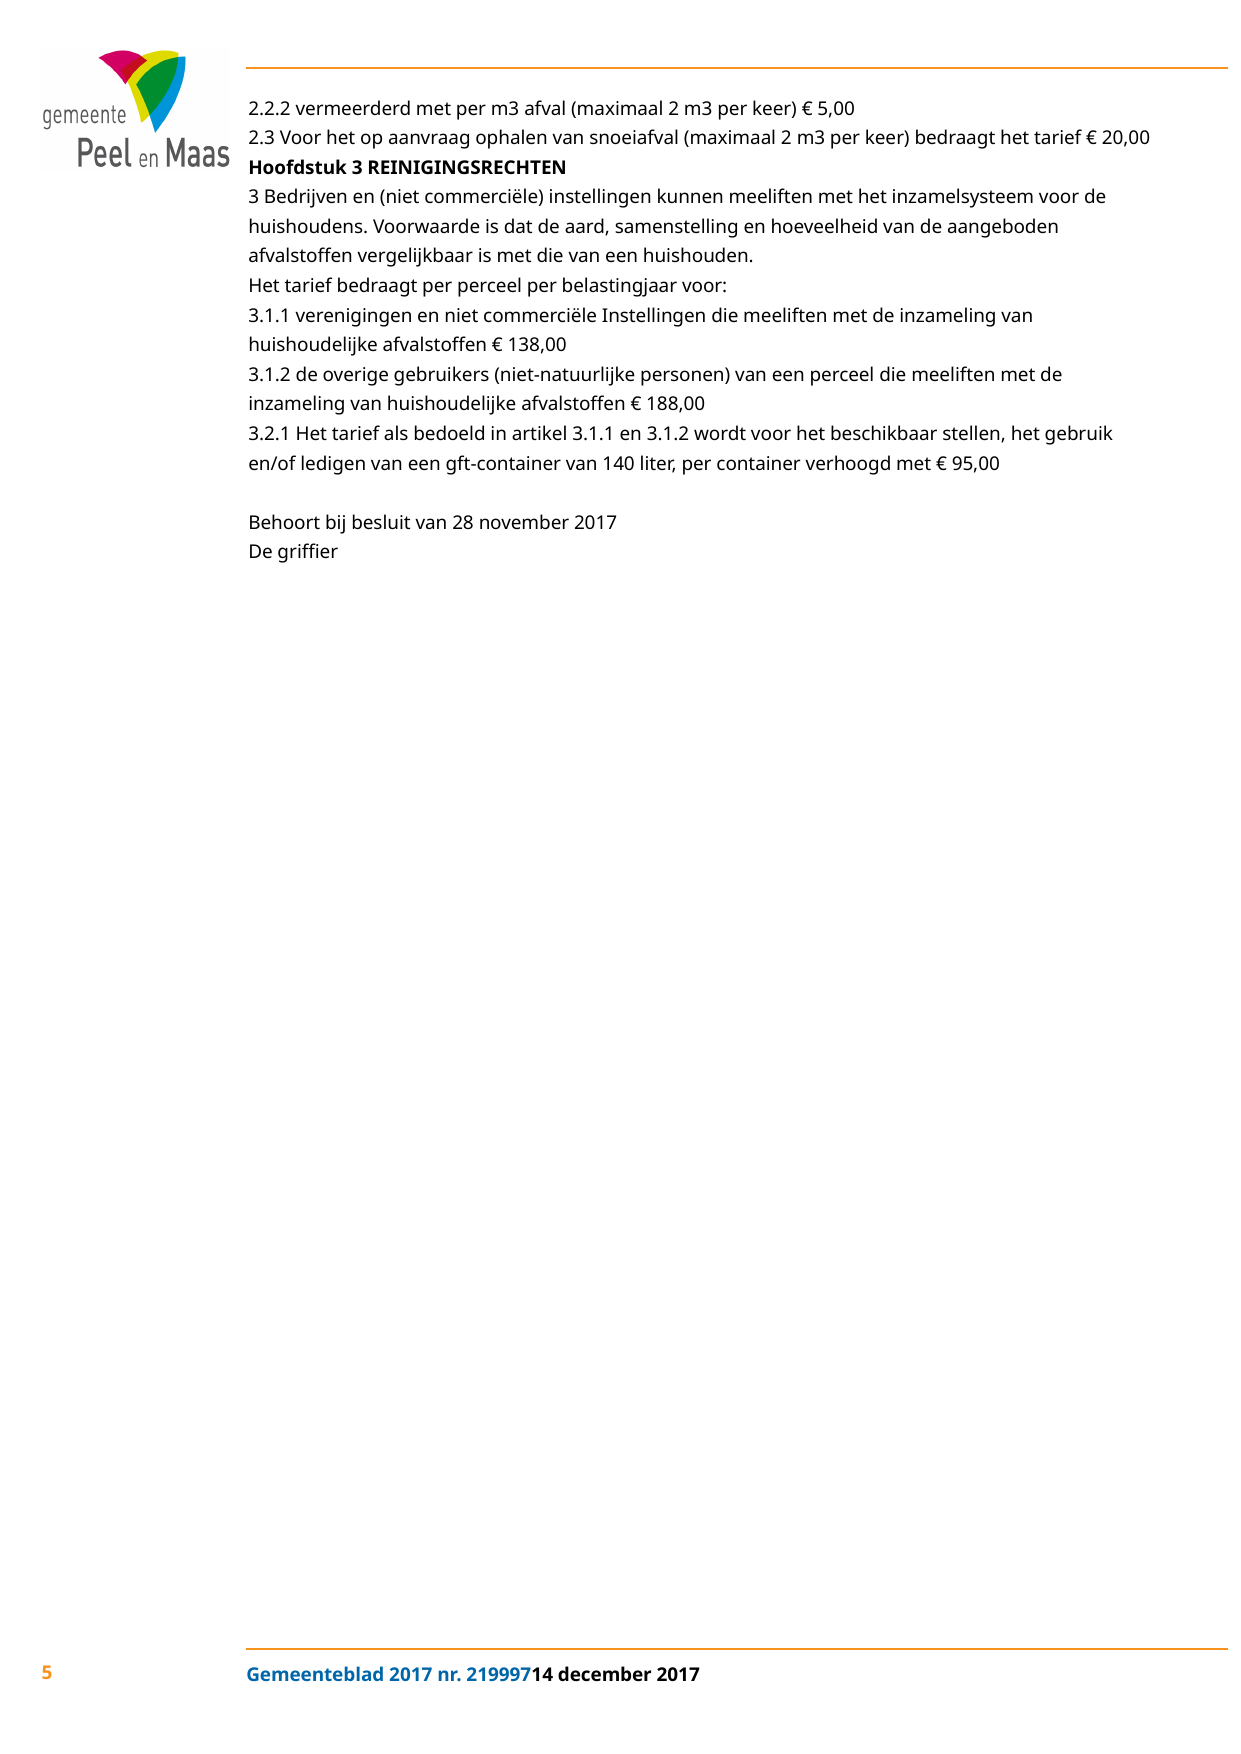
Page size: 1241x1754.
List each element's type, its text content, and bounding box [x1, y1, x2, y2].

text 2.3 Voor het op aanvraag ophalen van snoeiafval (maximaal 2 m3 per keer) bedraagt het tarief € 20,00 [248, 124, 1152, 150]
text 3.2.1 Het tarief als bedoeld in artikel 3.1.1 en 3.1.2 wordt voor het beschikbaar stellen, het gebruik en/of ledigen van een gft-container van 140 liter, per container verhoogd met € 95,00 [248, 420, 1152, 476]
text 3.1.2 de overige gebruikers (niet-natuurlijke personen) van een perceel die meeliften met de inzameling van huishoudelijke afvalstoffen € 188,00 [248, 361, 1152, 416]
text De griffier [248, 538, 1152, 564]
text Behoort bij besluit van 28 november 2017 [248, 509, 1152, 535]
text Het tarief bedraagt per perceel per belastingjaar voor: [248, 272, 1152, 298]
text 3.1.1 verenigingen en niet commerciële Instellingen die meeliften met de inzameling van huishoudelijke afvalstoffen € 138,00 [248, 302, 1152, 357]
text 3 Bedrijven en (niet commerciële) instellingen kunnen meeliften met het inzamelsysteem voor de huishoudens. Voorwaarde is dat de aard, samenstelling en hoeveelheid van de aangeboden afvalstoffen vergelijkbaar is met die van een huishouden. [248, 183, 1152, 268]
text 2.2.2 vermeerderd met per m3 afval (maximaal 2 m3 per keer) € 5,00 [248, 95, 1152, 121]
text Hoofdstuk 3 REINIGINGSRECHTEN [248, 154, 1152, 180]
picture [41, 47, 231, 172]
